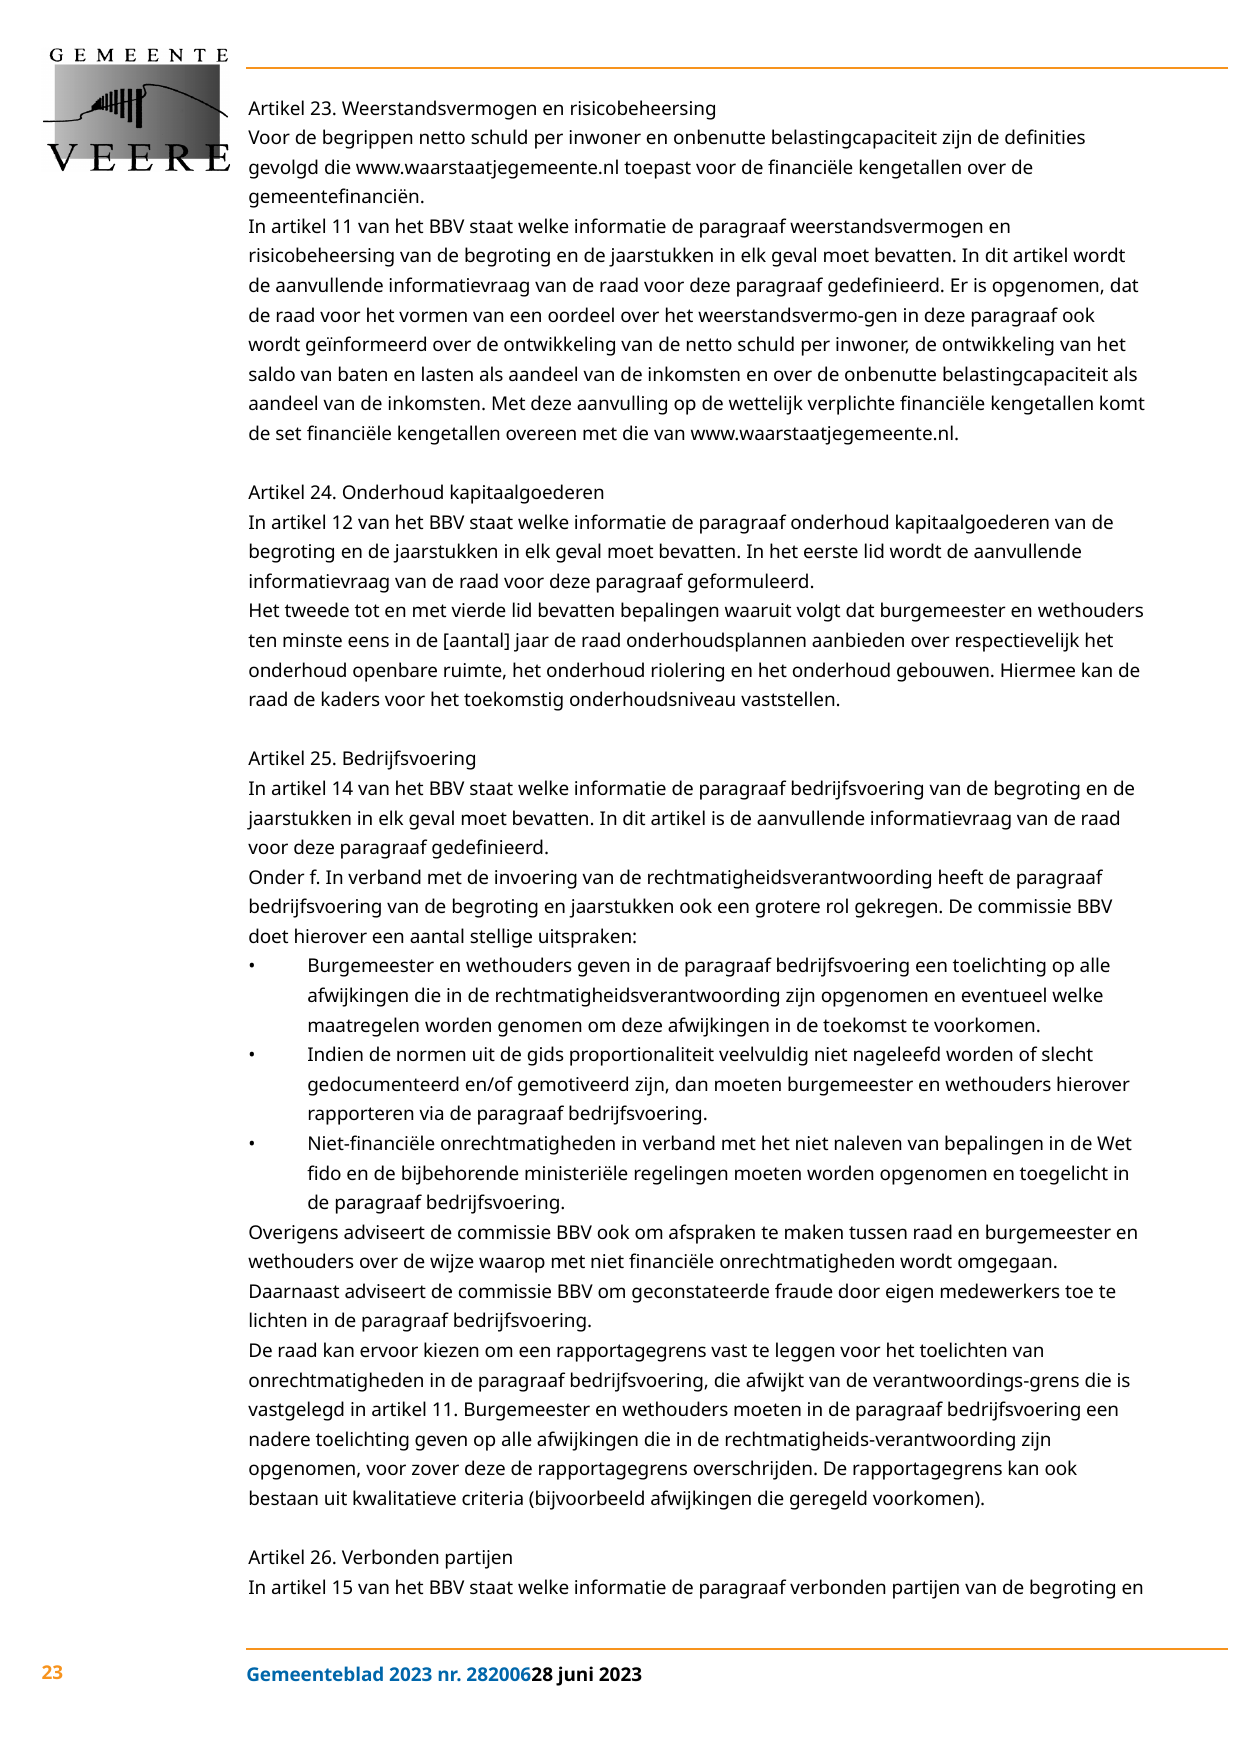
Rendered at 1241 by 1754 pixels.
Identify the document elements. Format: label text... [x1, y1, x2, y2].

text In artikel 12 van het BBV staat welke informatie de paragraaf onderhoud kapitaalgoederen van de begroting en de jaarstukken in elk geval moet bevatten. In het eerste lid wordt de aanvullende informatievraag van de raad voor deze paragraaf geformuleerd. [248, 509, 1152, 594]
text Artikel 25. Bedrijfsvoering [248, 746, 1152, 771]
text Voor de begrippen netto schuld per inwoner en onbenutte belastingcapaciteit zijn de definities gevolgd die www.waarstaatjegemeente.nl toepast voor de financiële kengetallen over de gemeentefinanciën. [248, 124, 1152, 209]
text Overigens adviseert de commissie BBV ook om afspraken te maken tussen raad en burgemeester en wethouders over de wijze waarop met niet financiële onrechtmatigheden wordt omgegaan. Daarnaast adviseert de commissie BBV om geconstateerde fraude door eigen medewerkers toe te lichten in de paragraaf bedrijfsvoering. [248, 1219, 1152, 1333]
list Indien de normen uit de gids proportionaliteit veelvuldig niet nageleefd worden of slecht gedocumenteerd en/of gemotiveerd zijn, dan moeten burgemeester en wethouders hierover rapporteren via de paragraaf bedrijfsvoering. [248, 1041, 1152, 1126]
picture [41, 47, 231, 172]
text Artikel 23. Weerstandsvermogen en risicobeheersing [248, 95, 1152, 121]
text In artikel 11 van het BBV staat welke informatie de paragraaf weerstandsvermogen en risicobeheersing van de begroting en de jaarstukken in elk geval moet bevatten. In dit artikel wordt de aanvullende informatievraag van de raad voor deze paragraaf gedefinieerd. Er is opgenomen, dat de raad voor het vormen van een oordeel over het weerstandsvermo-gen in deze paragraaf ook wordt geïnformeerd over de ontwikkeling van de netto schuld per inwoner, de ontwikkeling van het saldo van baten en lasten als aandeel van de inkomsten en over de onbenutte belastingcapaciteit als aandeel van de inkomsten. Met deze aanvulling op de wettelijk verplichte financiële kengetallen komt de set financiële kengetallen overeen met die van www.waarstaatjegemeente.nl. [248, 213, 1152, 446]
text Artikel 26. Verbonden partijen [248, 1544, 1152, 1570]
text Onder f. In verband met de invoering van de rechtmatigheidsverantwoording heeft de paragraaf bedrijfsvoering van de begroting en jaarstukken ook een grotere rol gekregen. De commissie BBV doet hierover een aantal stellige uitspraken: [248, 864, 1152, 949]
text De raad kan ervoor kiezen om een rapportagegrens vast te leggen voor het toelichten van [248, 1337, 1152, 1363]
list Burgemeester en wethouders geven in de paragraaf bedrijfsvoering een toelichting op alle afwijkingen die in de rechtmatigheidsverantwoording zijn opgenomen en eventueel welke maatregelen worden genomen om deze afwijkingen in de toekomst te voorkomen. [248, 953, 1152, 1038]
text onrechtmatigheden in de paragraaf bedrijfsvoering, die afwijkt van de verantwoordings-grens die is vastgelegd in artikel 11. Burgemeester en wethouders moeten in de paragraaf bedrijfsvoering een nadere toelichting geven op alle afwijkingen die in de rechtmatigheids-verantwoording zijn opgenomen, voor zover deze de rapportagegrens overschrijden. De rapportagegrens kan ook bestaan uit kwalitatieve criteria (bijvoorbeeld afwijkingen die geregeld voorkomen). [248, 1367, 1152, 1511]
text Het tweede tot en met vierde lid bevatten bepalingen waaruit volgt dat burgemeester en wethouders ten minste eens in de [aantal] jaar de raad onderhoudsplannen aanbieden over respectievelijk het onderhoud openbare ruimte, het onderhoud riolering en het onderhoud gebouwen. Hiermee kan de raad de kaders voor het toekomstig onderhoudsniveau vaststellen. [248, 598, 1152, 712]
list Niet-financiële onrechtmatigheden in verband met het niet naleven van bepalingen in de Wet fido en de bijbehorende ministeriële regelingen moeten worden opgenomen en toegelicht in de paragraaf bedrijfsvoering. [248, 1130, 1152, 1215]
text In artikel 14 van het BBV staat welke informatie de paragraaf bedrijfsvoering van de begroting en de jaarstukken in elk geval moet bevatten. In dit artikel is de aanvullende informatievraag van de raad voor deze paragraaf gedefinieerd. [248, 775, 1152, 860]
text In artikel 15 van het BBV staat welke informatie de paragraaf verbonden partijen van de begroting en [248, 1574, 1152, 1600]
text Artikel 24. Onderhoud kapitaalgoederen [248, 479, 1152, 505]
